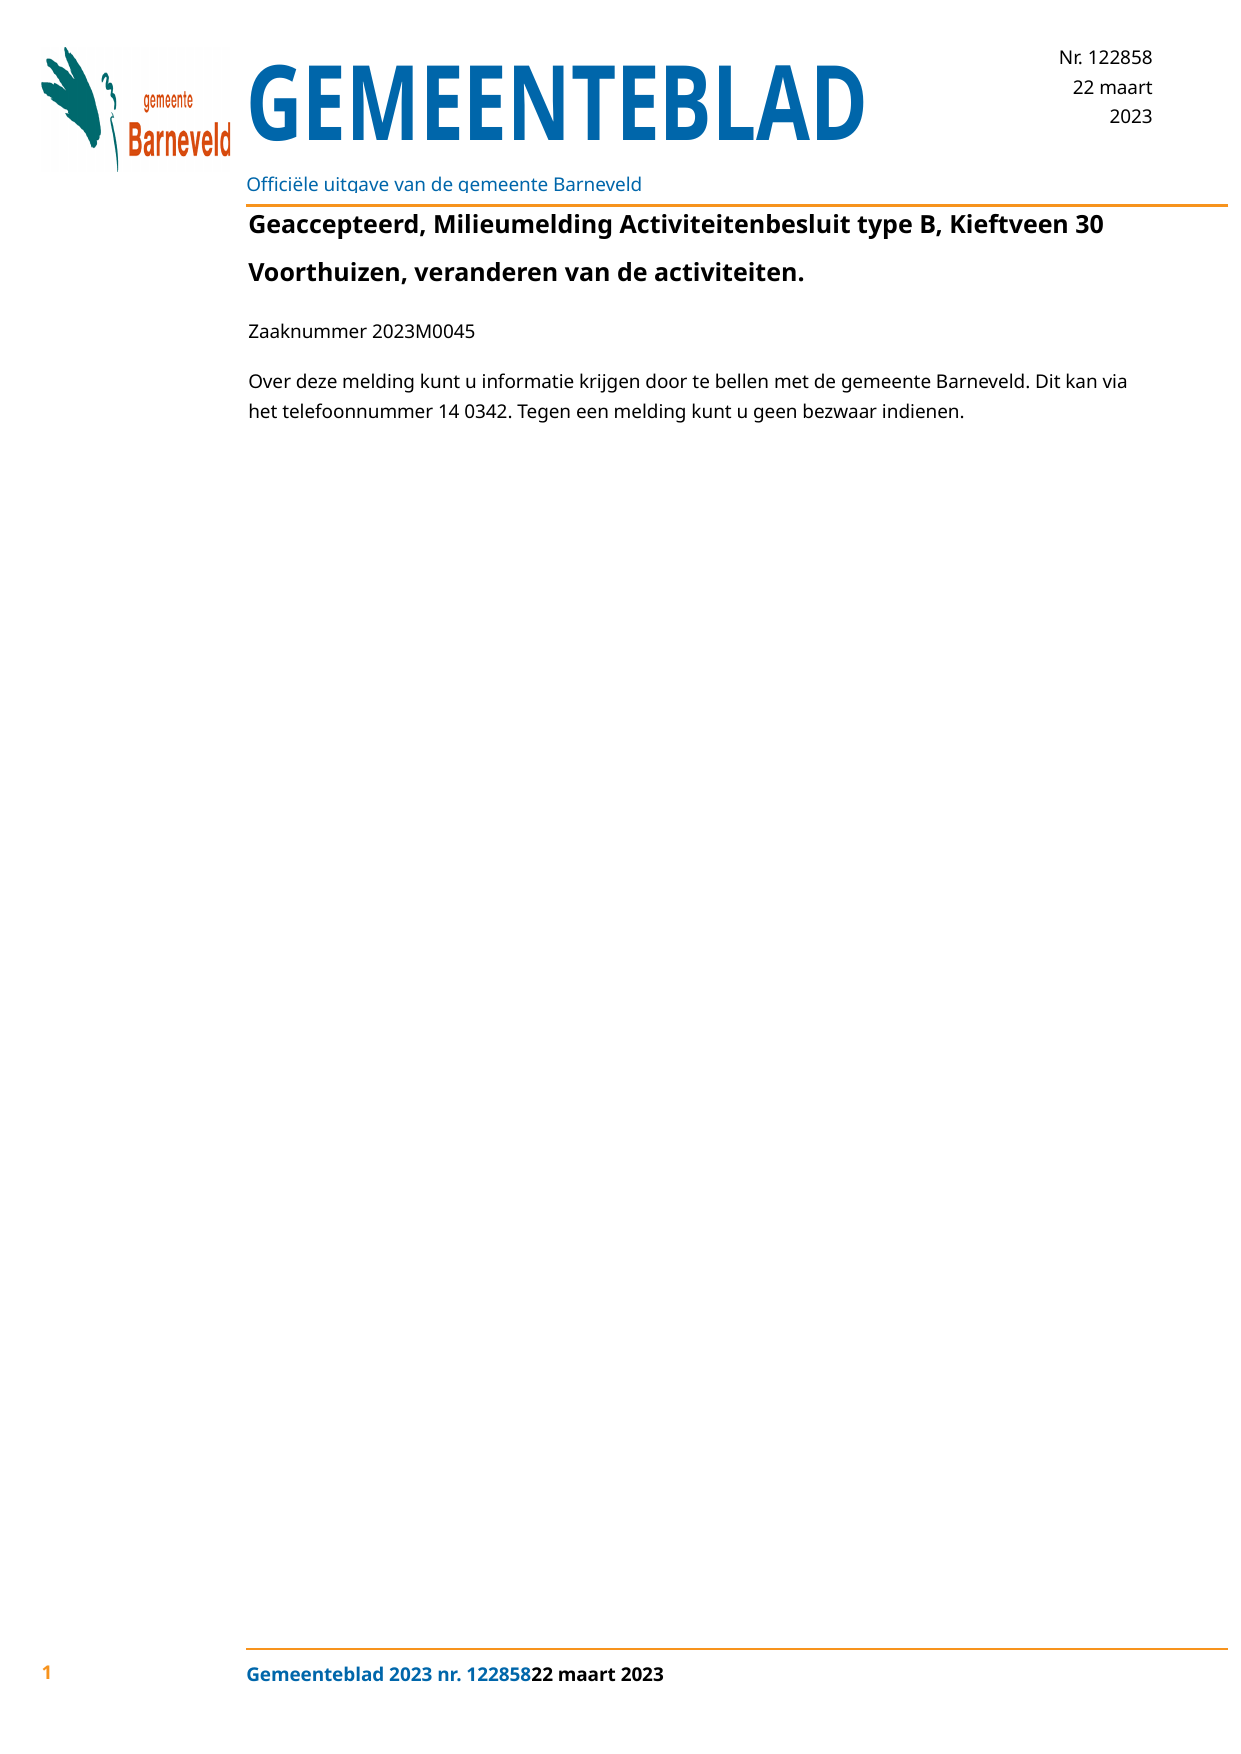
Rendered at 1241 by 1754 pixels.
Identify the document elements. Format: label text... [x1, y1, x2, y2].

text Geaccepteerd, Milieumelding Activiteitenbesluit type B, Kieftveen 30 Voorthuizen, veranderen van de activiteiten. [248, 207, 1152, 288]
text Over deze melding kunt u informatie krijgen door te bellen met de gemeente Barneveld. Dit kan via het telefoonnummer 14 0342. Tegen een melding kunt u geen bezwaar indienen. [248, 368, 1152, 424]
text Zaaknummer 2023M0045 [248, 318, 1152, 344]
picture [41, 47, 231, 172]
